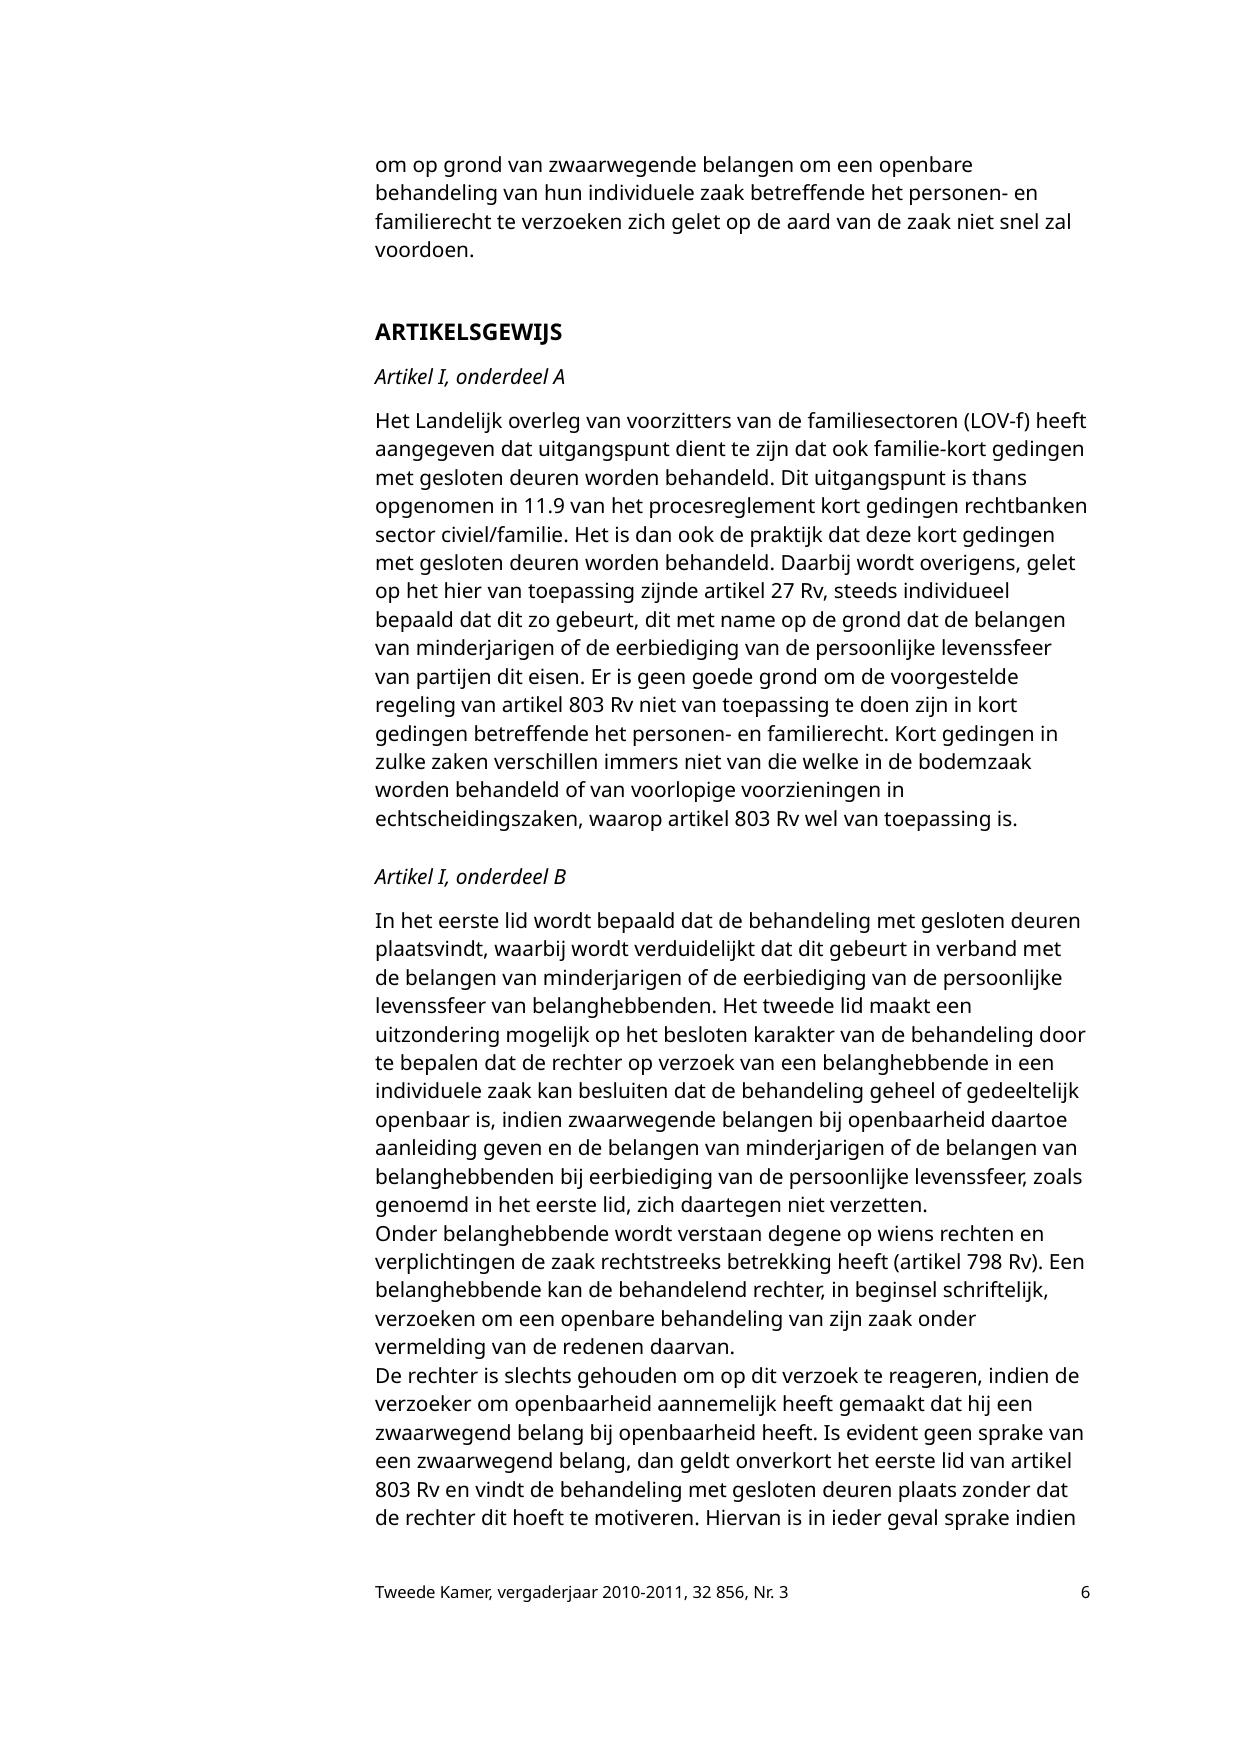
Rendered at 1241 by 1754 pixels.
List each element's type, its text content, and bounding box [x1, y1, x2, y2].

text Artikel I, onderdeel B [375, 862, 1090, 891]
text Het Landelijk overleg van voorzitters van de familiesectoren (LOV-f) heeft aangegeven dat uitgangspunt dient te zijn dat ook familie-kort gedingen met gesloten deuren worden behandeld. Dit uitgangspunt is thans opgenomen in 11.9 van het procesreglement kort gedingen rechtbanken sector civiel/familie. Het is dan ook de praktijk dat deze kort gedingen met gesloten deuren worden behandeld. Daarbij wordt overigens, gelet op het hier van toepassing zijnde artikel 27 Rv, steeds individueel bepaald dat dit zo gebeurt, dit met name op de grond dat de belangen van minderjarigen of de eerbiediging van de persoonlijke levenssfeer van partijen dit eisen. Er is geen goede grond om de voorgestelde regeling van artikel 803 Rv niet van toepassing te doen zijn in kort gedingen betreffende het personen- en familierecht. Kort gedingen in zulke zaken verschillen immers niet van die welke in de bodemzaak worden behandeld of van voorlopige voorzieningen in echtscheidingszaken, waarop artikel 803 Rv wel van toepassing is. [375, 406, 1090, 832]
subtitle ARTIKELSGEWIJS [375, 316, 1090, 347]
text In het eerste lid wordt bepaald dat de behandeling met gesloten deuren plaatsvindt, waarbij wordt verduidelijkt dat dit gebeurt in verband met de belangen van minderjarigen of de eerbiediging van de persoonlijke levenssfeer van belanghebbenden. Het tweede lid maakt een uitzondering mogelijk op het besloten karakter van de behandeling door te bepalen dat de rechter op verzoek van een belanghebbende in een individuele zaak kan besluiten dat de behandeling geheel of gedeeltelijk openbaar is, indien zwaarwegende belangen bij openbaarheid daartoe aanleiding geven en de belangen van minderjarigen of de belangen van belanghebbenden bij eerbiediging van de persoonlijke levenssfeer, zoals genoemd in het eerste lid, zich daartegen niet verzetten. [375, 906, 1090, 1219]
text om op grond van zwaarwegende belangen om een openbare behandeling van hun individuele zaak betreffende het personen- en familierecht te verzoeken zich gelet op de aard van de zaak niet snel zal voordoen. [375, 150, 1090, 264]
text Onder belanghebbende wordt verstaan degene op wiens rechten en verplichtingen de zaak rechtstreeks betrekking heeft (artikel 798 Rv). Een belanghebbende kan de behandelend rechter, in beginsel schriftelijk, verzoeken om een openbare behandeling van zijn zaak onder vermelding van de redenen daarvan. [375, 1219, 1090, 1361]
text Artikel I, onderdeel A [375, 362, 1090, 391]
text De rechter is slechts gehouden om op dit verzoek te reageren, indien de verzoeker om openbaarheid aannemelijk heeft gemaakt dat hij een zwaarwegend belang bij openbaarheid heeft. Is evident geen sprake van een zwaarwegend belang, dan geldt onverkort het eerste lid van artikel 803 Rv en vindt de behandeling met gesloten deuren plaats zonder dat de rechter dit hoeft te motiveren. Hiervan is in ieder geval sprake indien [375, 1361, 1090, 1532]
